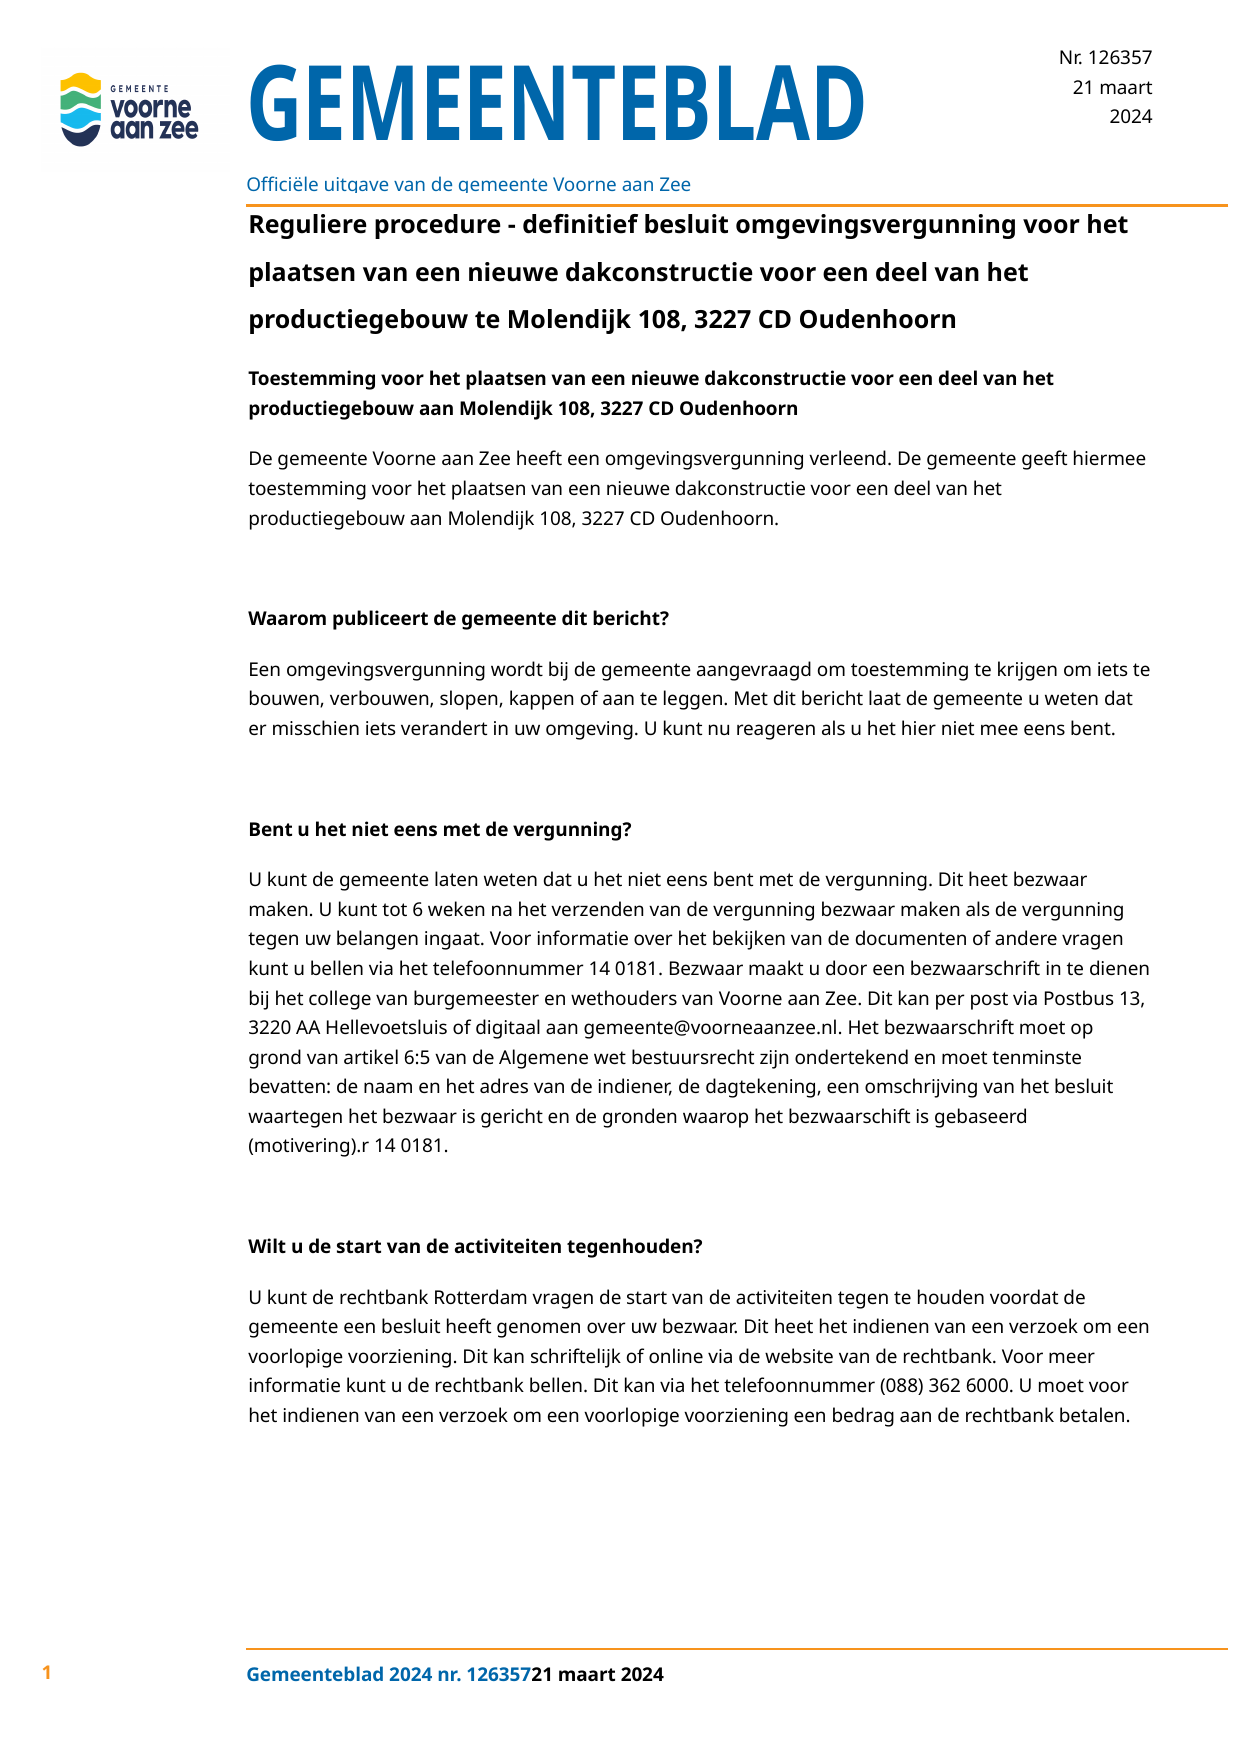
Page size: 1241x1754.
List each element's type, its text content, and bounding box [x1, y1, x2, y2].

picture [41, 47, 231, 172]
text Een omgevingsvergunning wordt bij de gemeente aangevraagd om toestemming te krijgen om iets te bouwen, verbouwen, slopen, kappen of aan te leggen. Met dit bericht laat de gemeente u weten dat er misschien iets verandert in uw omgeving. U kunt nu reageren als u het hier niet mee eens bent. [248, 656, 1152, 741]
text De gemeente Voorne aan Zee heeft een omgevingsvergunning verleend. De gemeente geeft hiermee toestemming voor het plaatsen van een nieuwe dakconstructie voor een deel van het productiegebouw aan Molendijk 108, 3227 CD Oudenhoorn. [248, 446, 1152, 530]
text Waarom publiceert de gemeente dit bericht? [248, 606, 1152, 631]
text Wilt u de start van de activiteiten tegenhouden? [248, 1233, 1152, 1259]
text Reguliere procedure - definitief besluit omgevingsvergunning voor het plaatsen van een nieuwe dakconstructie voor een deel van het productiegebouw te Molendijk 108, 3227 CD Oudenhoorn [248, 207, 1152, 336]
text Bent u het niet eens met de vergunning? [248, 816, 1152, 842]
text U kunt de rechtbank Rotterdam vragen de start van de activiteiten tegen te houden voordat de gemeente een besluit heeft genomen over uw bezwaar. Dit heet het indienen van een verzoek om een voorlopige voorziening. Dit kan schriftelijk of online via de website van de rechtbank. Voor meer informatie kunt u de rechtbank bellen. Dit kan via het telefoonnummer (088) 362 6000. U moet voor het indienen van een verzoek om een voorlopige voorziening een bedrag aan de rechtbank betalen. [248, 1284, 1152, 1428]
text Toestemming voor het plaatsen van een nieuwe dakconstructie voor een deel van het productiegebouw aan Molendijk 108, 3227 CD Oudenhoorn [248, 366, 1152, 421]
text U kunt de gemeente laten weten dat u het niet eens bent met de vergunning. Dit heet bezwaar maken. U kunt tot 6 weken na het verzenden van de vergunning bezwaar maken als de vergunning tegen uw belangen ingaat. Voor informatie over het bekijken van de documenten of andere vragen kunt u bellen via het telefoonnummer 14 0181. Bezwaar maakt u door een bezwaarschrift in te dienen bij het college van burgemeester en wethouders van Voorne aan Zee. Dit kan per post via Postbus 13, 3220 AA Hellevoetsluis of digitaal aan gemeente@voorneaanzee.nl. Het bezwaarschrift moet op grond van artikel 6:5 van de Algemene wet bestuursrecht zijn ondertekend en moet tenminste bevatten: de naam en het adres van de indiener, de dagtekening, een omschrijving van het besluit waartegen het bezwaar is gericht en de gronden waarop het bezwaarschift is gebaseerd (motivering).r 14 0181. [248, 866, 1152, 1158]
